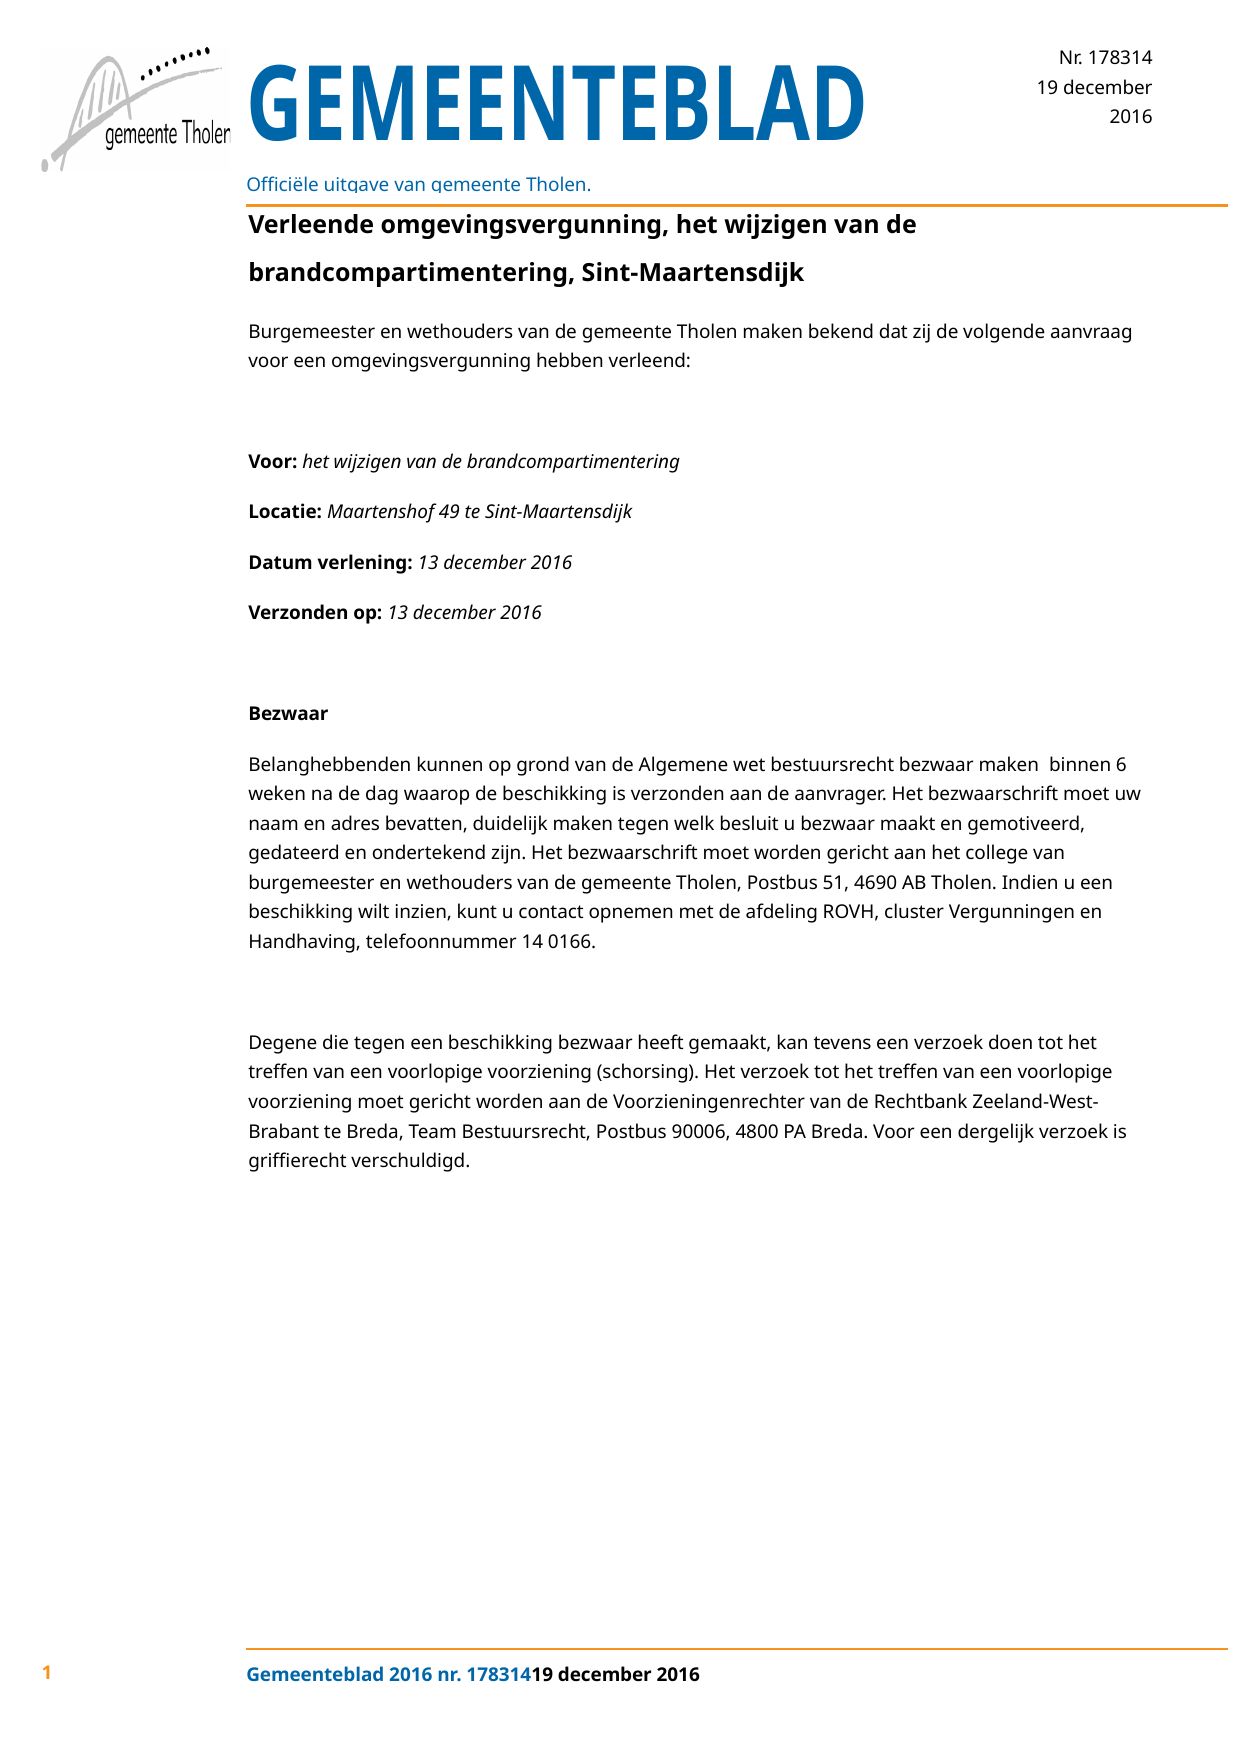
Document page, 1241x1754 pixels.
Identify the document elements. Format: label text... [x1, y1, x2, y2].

text Bezwaar [248, 700, 1152, 726]
text Locatie: Maartenshof 49 te Sint-Maartensdijk [248, 499, 1152, 524]
text Verzonden op: 13 december 2016 [248, 599, 1152, 625]
text Degene die tegen een beschikking bezwaar heeft gemaakt, kan tevens een verzoek doen tot het treffen van een voorlopige voorziening (schorsing). Het verzoek tot het treffen van een voorlopige voorziening moet gericht worden aan de Voorzieningenrechter van de Rechtbank Zeeland-West-Brabant te Breda, Team Bestuursrecht, Postbus 90006, 4800 PA Breda. Voor een dergelijk verzoek is griffierecht verschuldigd. [248, 1029, 1152, 1173]
text Verleende omgevingsvergunning, het wijzigen van de brandcompartimentering, Sint-Maartensdijk [248, 207, 1152, 288]
picture [41, 47, 231, 172]
text Datum verlening: 13 december 2016 [248, 549, 1152, 575]
text Burgemeester en wethouders van de gemeente Tholen maken bekend dat zij de volgende aanvraag voor een omgevingsvergunning hebben verleend: [248, 318, 1152, 373]
text Voor: het wijzigen van de brandcompartimentering [248, 448, 1152, 474]
text Belanghebbenden kunnen op grond van de Algemene wet bestuursrecht bezwaar maken binnen 6 weken na de dag waarop de beschikking is verzonden aan de aanvrager. Het bezwaarschrift moet uw naam en adres bevatten, duidelijk maken tegen welk besluit u bezwaar maakt en gemotiveerd, gedateerd en ondertekend zijn. Het bezwaarschrift moet worden gericht aan het college van burgemeester en wethouders van de gemeente Tholen, Postbus 51, 4690 AB Tholen. Indien u een beschikking wilt inzien, kunt u contact opnemen met de afdeling ROVH, cluster Vergunningen en Handhaving, telefoonnummer 14 0166. [248, 751, 1152, 954]
